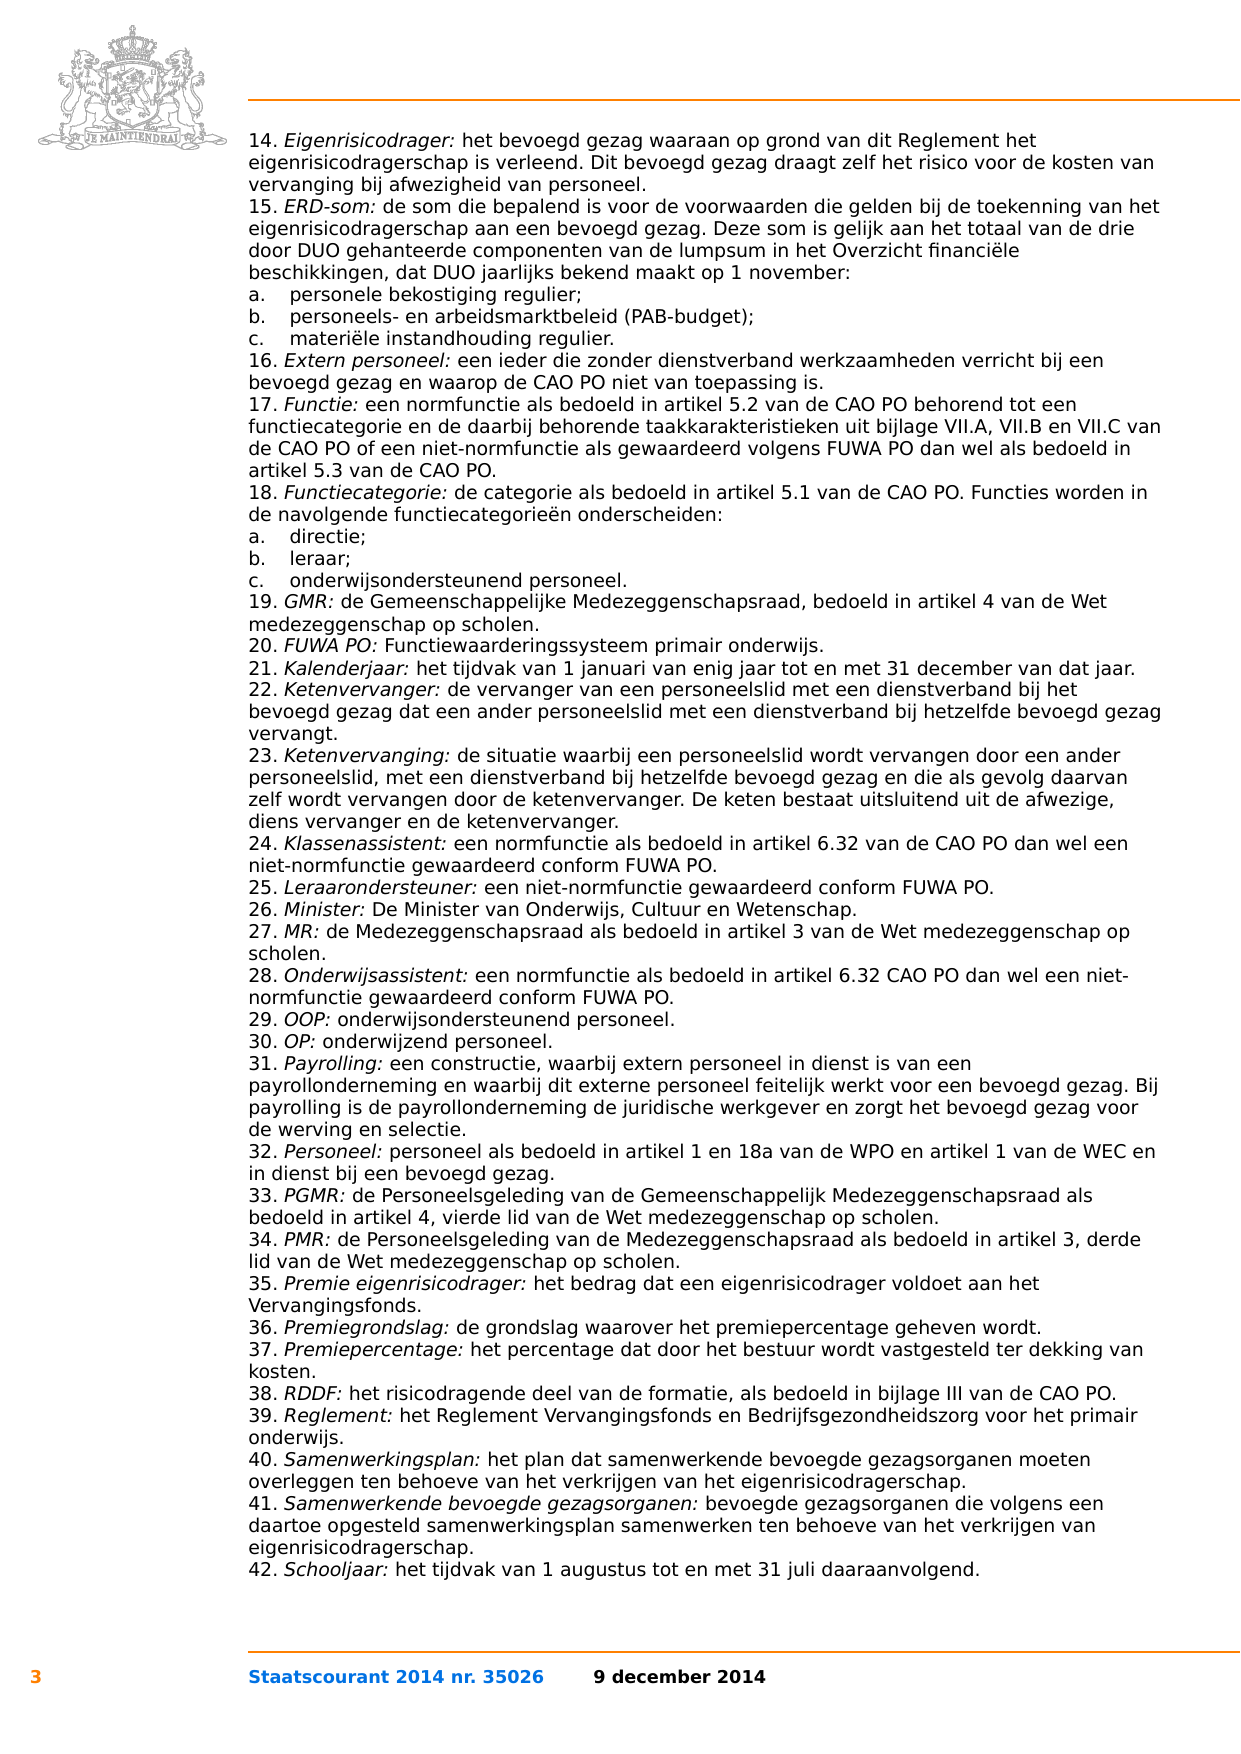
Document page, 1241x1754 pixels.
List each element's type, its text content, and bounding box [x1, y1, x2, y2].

text 24. Klassenassistent: een normfunctie als bedoeld in artikel 6.32 van de CAO PO dan wel een niet-normfunctie gewaardeerd conform FUWA PO. [248, 833, 1163, 877]
text 33. PGMR: de Personeelsgeleding van de Gemeenschappelijk Medezeggenschapsraad als bedoeld in artikel 4, vierde lid van de Wet medezeggenschap op scholen. [248, 1185, 1163, 1229]
text 26. Minister: De Minister van Onderwijs, Cultuur en Wetenschap. [248, 899, 1163, 921]
text 42. Schooljaar: het tijdvak van 1 augustus tot en met 31 juli daaraanvolgend. [248, 1558, 1163, 1581]
text 21. Kalenderjaar: het tijdvak van 1 januari van enig jaar tot en met 31 december van dat jaar. [248, 657, 1163, 679]
text 31. Payrolling: een constructie, waarbij extern personeel in dienst is van een payrollonderneming en waarbij dit externe personeel feitelijk werkt voor een bevoegd gezag. Bij payrolling is de payrollonderneming de juridische werkgever en zorgt het bevoegd gezag voor de werving en selectie. [248, 1053, 1163, 1141]
text 18. Functiecategorie: de categorie als bedoeld in artikel 5.1 van de CAO PO. Functies worden in de navolgende functiecategorieën onderscheiden: [248, 482, 1163, 526]
picture [38, 25, 227, 150]
text 27. MR: de Medezeggenschapsraad als bedoeld in artikel 3 van de Wet medezeggenschap op scholen. [248, 921, 1163, 965]
text a. directie; [248, 526, 1163, 547]
text 25. Leraarondersteuner: een niet-normfunctie gewaardeerd conform FUWA PO. [248, 877, 1163, 899]
text b. leraar; [248, 547, 1163, 569]
text 37. Premiepercentage: het percentage dat door het bestuur wordt vastgesteld ter dekking van kosten. [248, 1339, 1163, 1383]
text c. materiële instandhouding regulier. [248, 328, 1163, 350]
text 41. Samenwerkende bevoegde gezagsorganen: bevoegde gezagsorganen die volgens een daartoe opgesteld samenwerkingsplan samenwerken ten behoeve van het verkrijgen van eigenrisicodragerschap. [248, 1493, 1163, 1558]
text 30. OP: onderwijzend personeel. [248, 1031, 1163, 1053]
text 39. Reglement: het Reglement Vervangingsfonds en Bedrijfsgezondheidszorg voor het primair onderwijs. [248, 1405, 1163, 1449]
text b. personeels- en arbeidsmarktbeleid (PAB-budget); [248, 306, 1163, 328]
text 29. OOP: onderwijsondersteunend personeel. [248, 1009, 1163, 1031]
text 15. ERD-som: de som die bepalend is voor de voorwaarden die gelden bij de toekenning van het eigenrisicodragerschap aan een bevoegd gezag. Deze som is gelijk aan het totaal van de drie door DUO gehanteerde componenten van de lumpsum in het Overzicht financiële beschikkingen, dat DUO jaarlijks bekend maakt op 1 november: [248, 196, 1163, 284]
text 20. FUWA PO: Functiewaarderingssysteem primair onderwijs. [248, 635, 1163, 657]
text 35. Premie eigenrisicodrager: het bedrag dat een eigenrisicodrager voldoet aan het Vervangingsfonds. [248, 1273, 1163, 1317]
text a. personele bekostiging regulier; [248, 284, 1163, 306]
text 14. Eigenrisicodrager: het bevoegd gezag waaraan op grond van dit Reglement het eigenrisicodragerschap is verleend. Dit bevoegd gezag draagt zelf het risico voor de kosten van vervanging bij afwezigheid van personeel. [248, 130, 1163, 196]
text 23. Ketenvervanging: de situatie waarbij een personeelslid wordt vervangen door een ander personeelslid, met een dienstverband bij hetzelfde bevoegd gezag en die als gevolg daarvan zelf wordt vervangen door de ketenvervanger. De keten bestaat uitsluitend uit de afwezige, diens vervanger en de ketenvervanger. [248, 745, 1163, 833]
text 38. RDDF: het risicodragende deel van de formatie, als bedoeld in bijlage III van de CAO PO. [248, 1383, 1163, 1405]
text 16. Extern personeel: een ieder die zonder dienstverband werkzaamheden verricht bij een bevoegd gezag en waarop de CAO PO niet van toepassing is. [248, 350, 1163, 394]
text c. onderwijsondersteunend personeel. [248, 569, 1163, 591]
text 28. Onderwijsassistent: een normfunctie als bedoeld in artikel 6.32 CAO PO dan wel een niet-normfunctie gewaardeerd conform FUWA PO. [248, 965, 1163, 1009]
text 17. Functie: een normfunctie als bedoeld in artikel 5.2 van de CAO PO behorend tot een functiecategorie en de daarbij behorende taakkarakteristieken uit bijlage VII.A, VII.B en VII.C van de CAO PO of een niet-normfunctie als gewaardeerd volgens FUWA PO dan wel als bedoeld in artikel 5.3 van de CAO PO. [248, 394, 1163, 482]
text 34. PMR: de Personeelsgeleding van de Medezeggenschapsraad als bedoeld in artikel 3, derde lid van de Wet medezeggenschap op scholen. [248, 1229, 1163, 1273]
text 32. Personeel: personeel als bedoeld in artikel 1 en 18a van de WPO en artikel 1 van de WEC en in dienst bij een bevoegd gezag. [248, 1141, 1163, 1185]
text 40. Samenwerkingsplan: het plan dat samenwerkende bevoegde gezagsorganen moeten overleggen ten behoeve van het verkrijgen van het eigenrisicodragerschap. [248, 1449, 1163, 1493]
text 19. GMR: de Gemeenschappelijke Medezeggenschapsraad, bedoeld in artikel 4 van de Wet medezeggenschap op scholen. [248, 591, 1163, 635]
text 36. Premiegrondslag: de grondslag waarover het premiepercentage geheven wordt. [248, 1317, 1163, 1339]
text 22. Ketenvervanger: de vervanger van een personeelslid met een dienstverband bij het bevoegd gezag dat een ander personeelslid met een dienstverband bij hetzelfde bevoegd gezag vervangt. [248, 679, 1163, 745]
